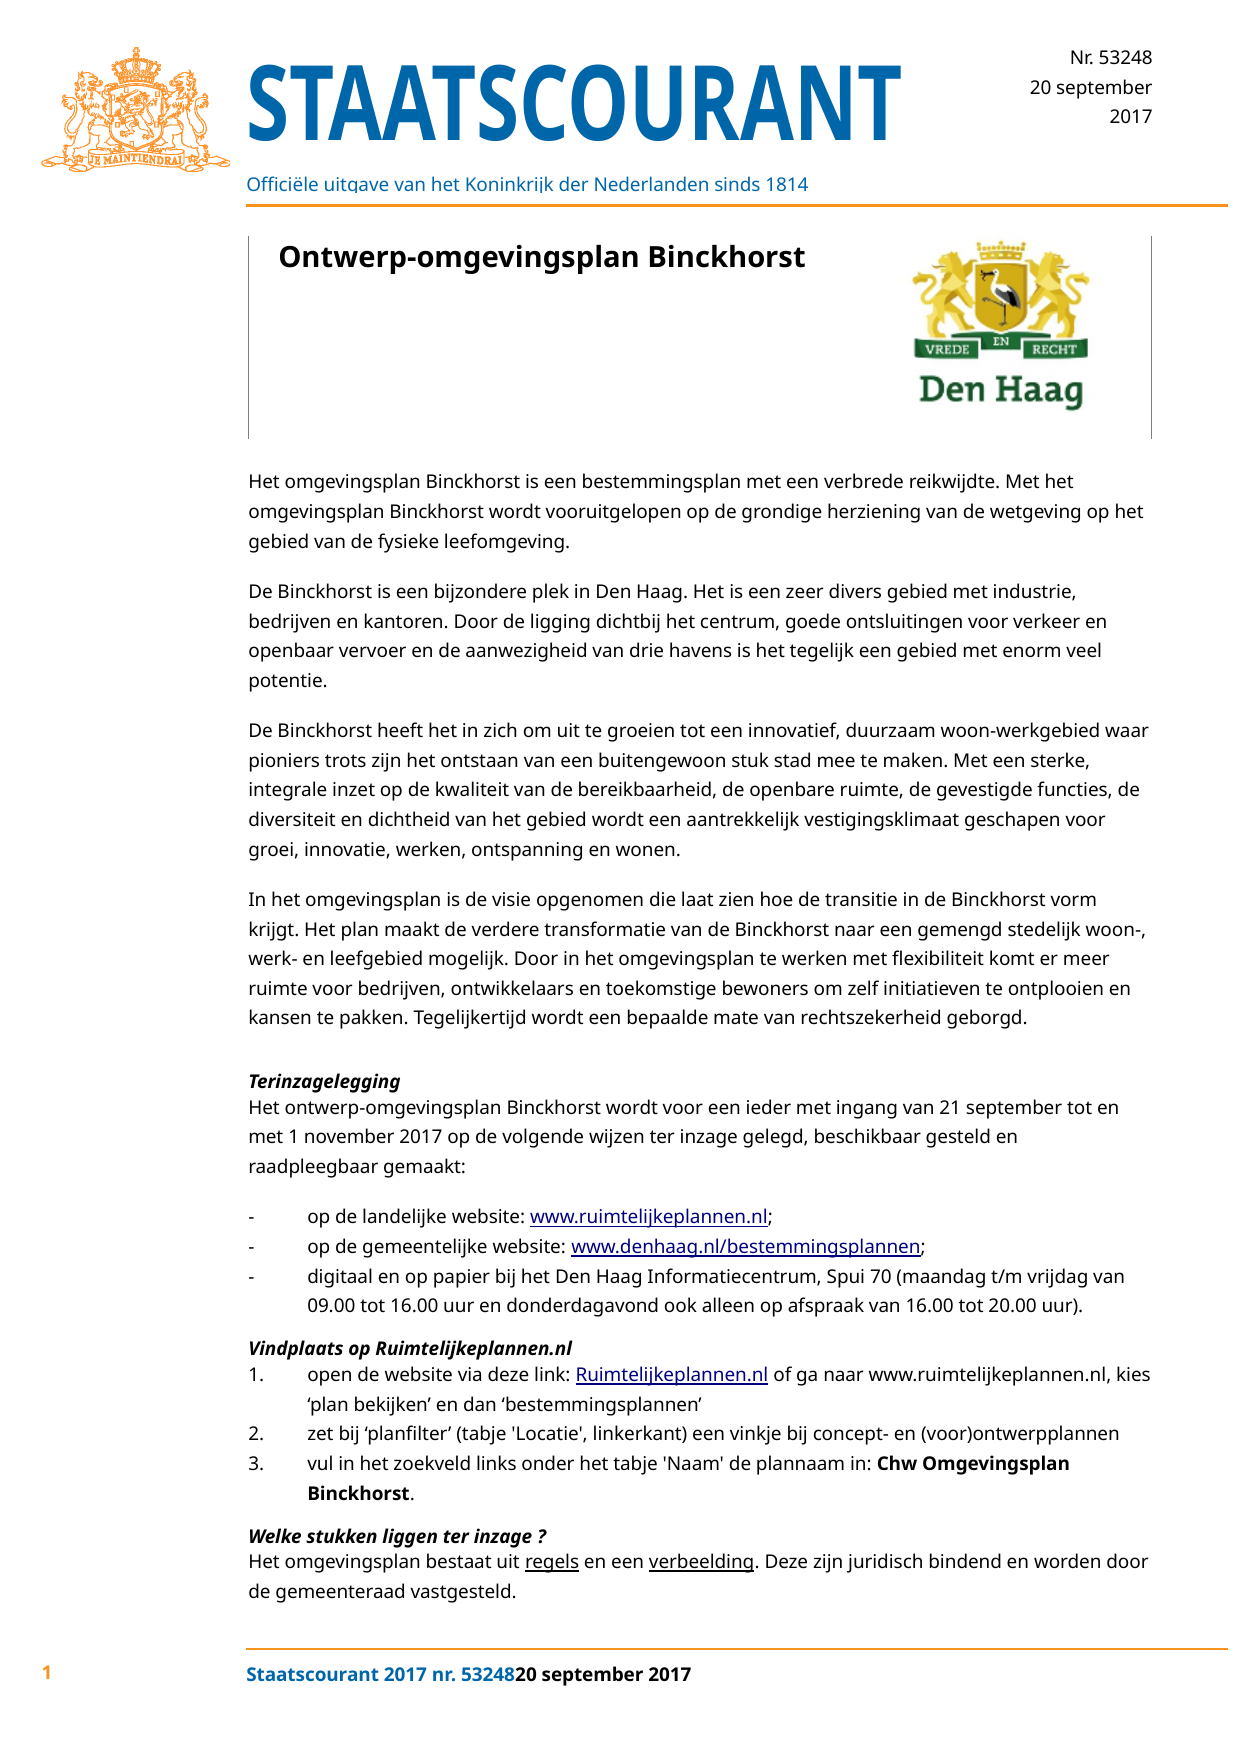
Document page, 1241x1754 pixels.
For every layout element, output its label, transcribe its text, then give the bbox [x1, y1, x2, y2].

text Terinzagelegging [248, 1068, 1152, 1094]
text De Binckhorst is een bijzondere plek in Den Haag. Het is een zeer divers gebied met industrie, bedrijven en kantoren. Door de ligging dichtbij het centrum, goede ontsluitingen voor verkeer en openbaar vervoer en de aanwezigheid van drie havens is het tegelijk een gebied met enorm veel potentie. [248, 578, 1152, 693]
list open de website via deze link: Ruimtelijkeplannen.nl of ga naar www.ruimtelijkeplannen.nl, kies ‘plan bekijken’ en dan ‘bestemmingsplannen’ [248, 1361, 1152, 1417]
text Welke stukken liggen ter inzage ? [248, 1523, 1152, 1548]
picture [41, 47, 231, 172]
list vul in het zoekveld links onder het tabje 'Naam' de plannaam in: Chw Omgevingsplan Binckhorst. [248, 1450, 1152, 1505]
text Het omgevingsplan bestaat uit regels en een verbeelding. Deze zijn juridisch bindend en worden door de gemeenteraad vastgesteld. [248, 1548, 1152, 1604]
text Vindplaats op Ruimtelijkeplannen.nl [248, 1336, 1152, 1361]
picture [899, 236, 1103, 414]
table_header [1103, 236, 1151, 413]
text Het ontwerp-omgevingsplan Binckhorst wordt voor een ieder met ingang van 21 september tot en met 1 november 2017 op de volgende wijzen ter inzage gelegd, beschikbaar gesteld en raadpleegbaar gemaakt: [248, 1094, 1152, 1179]
text De Binckhorst heeft het in zich om uit te groeien tot een innovatief, duurzaam woon-werkgebied waar pioniers trots zijn het ontstaan van een buitengewoon stuk stad mee te maken. Met een sterke, integrale inzet op de kwaliteit van de bereikbaarheid, de openbare ruimte, de gevestigde functies, de diversiteit en dichtheid van het gebied wordt een aantrekkelijk vestigingsklimaat geschapen voor groei, innovatie, werken, ontspanning en wonen. [248, 717, 1152, 861]
table_header [850, 414, 1151, 439]
list op de gemeentelijke website: www.denhaag.nl/bestemmingsplannen; [248, 1233, 1152, 1259]
text In het omgevingsplan is de visie opgenomen die laat zien hoe de transitie in de Binckhorst vorm krijgt. Het plan maakt de verdere transformatie van de Binckhorst naar een gemengd stedelijk woon-, werk- en leefgebied mogelijk. Door in het omgevingsplan te werken met flexibiliteit komt er meer ruimte voor bedrijven, ontwikkelaars en toekomstige bewoners om zelf initiatieven te ontplooien en kansen te pakken. Tegelijkertijd wordt een bepaalde mate van rechtszekerheid geborgd. [248, 886, 1152, 1030]
list digitaal en op papier bij het Den Haag Informatiecentrum, Spui 70 (maandag t/m vrijdag van 09.00 tot 16.00 uur en donderdagavond ook alleen op afspraak van 16.00 tot 20.00 uur). [248, 1263, 1152, 1318]
table_header Ontwerp-omgevingsplan Binckhorst [249, 236, 850, 439]
table_header [850, 236, 899, 413]
list op de landelijke website: www.ruimtelijkeplannen.nl; [248, 1204, 1152, 1229]
list zet bij ‘planfilter’ (tabje 'Locatie', linkerkant) een vinkje bij concept- en (voor)ontwerpplannen [248, 1421, 1152, 1446]
text Het omgevingsplan Binckhorst is een bestemmingsplan met een verbrede reikwijdte. Met het omgevingsplan Binckhorst wordt vooruitgelopen op de grondige herziening van de wetgeving op het gebied van de fysieke leefomgeving. [248, 469, 1152, 553]
